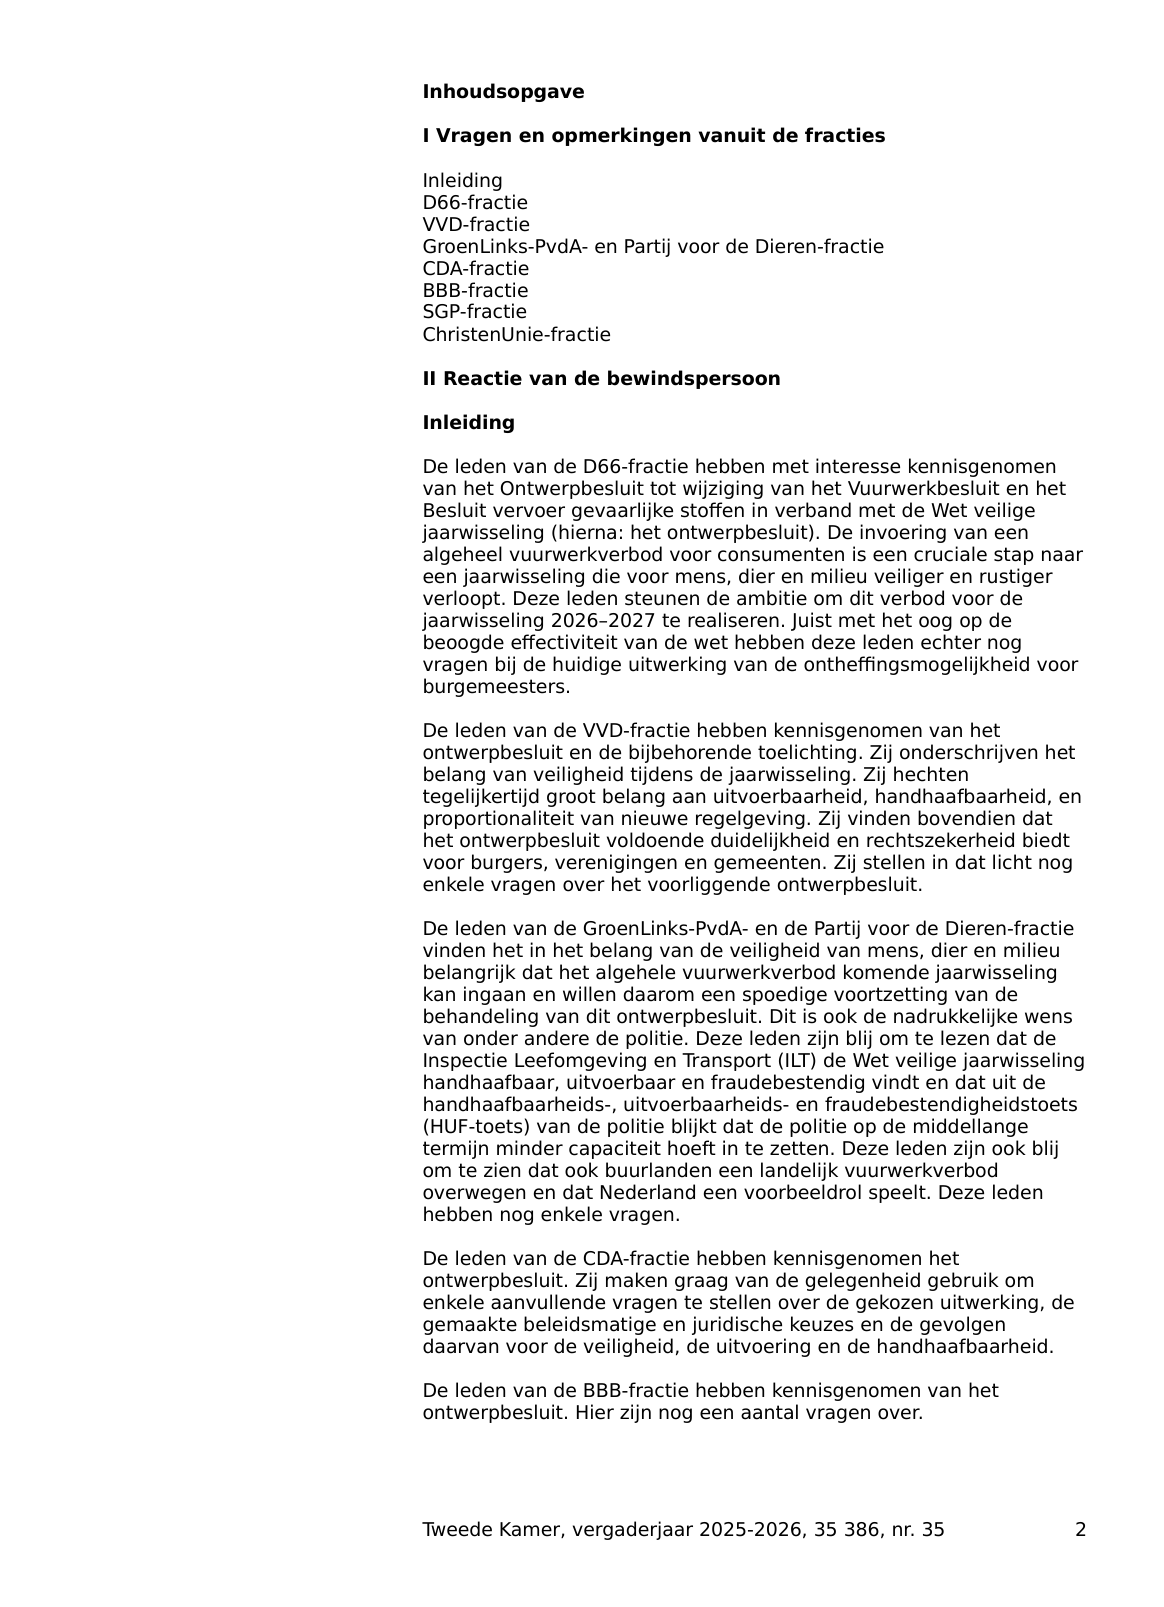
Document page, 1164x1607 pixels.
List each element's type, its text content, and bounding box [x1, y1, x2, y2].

text De leden van de BBB-fractie hebben kennisgenomen van het ontwerpbesluit. Hier zijn nog een aantal vragen over. [422, 1380, 1087, 1424]
text De leden van de D66-fractie hebben met interesse kennisgenomen van het Ontwerpbesluit tot wijziging van het Vuurwerkbesluit en het Besluit vervoer gevaarlijke stoffen in verband met de Wet veilige jaarwisseling (hierna: het ontwerpbesluit). De invoering van een algeheel vuurwerkverbod voor consumenten is een cruciale stap naar een jaarwisseling die voor mens, dier en milieu veiliger en rustiger verloopt. Deze leden steunen de ambitie om dit verbod voor de jaarwisseling 2026–2027 te realiseren. Juist met het oog op de beoogde effectiviteit van de wet hebben deze leden echter nog vragen bij de huidige uitwerking van de ontheffingsmogelijkheid voor burgemeesters. [422, 456, 1087, 698]
subtitle Inhoudsopgave [422, 81, 1087, 103]
subtitle Inleiding [422, 412, 1087, 434]
text I Vragen en opmerkingen vanuit de fracties [422, 125, 1087, 147]
text CDA-fractie [422, 257, 1087, 279]
text De leden van de GroenLinks-PvdA- en de Partij voor de Dieren-fractie vinden het in het belang van de veiligheid van mens, dier en milieu belangrijk dat het algehele vuurwerkverbod komende jaarwisseling kan ingaan en willen daarom een spoedige voortzetting van de behandeling van dit ontwerpbesluit. Dit is ook de nadrukkelijke wens van onder andere de politie. Deze leden zijn blij om te lezen dat de Inspectie Leefomgeving en Transport (ILT) de Wet veilige jaarwisseling handhaafbaar, uitvoerbaar en fraudebestendig vindt en dat uit de handhaafbaarheids-, uitvoerbaarheids- en fraudebestendigheidstoets (HUF-toets) van de politie blijkt dat de politie op de middellange termijn minder capaciteit hoeft in te zetten. Deze leden zijn ook blij om te zien dat ook buurlanden een landelijk vuurwerkverbod overwegen en dat Nederland een voorbeeldrol speelt. Deze leden hebben nog enkele vragen. [422, 918, 1087, 1226]
text Inleiding [422, 169, 1087, 192]
text BBB-fractie [422, 279, 1087, 301]
text De leden van de VVD-fractie hebben kennisgenomen van het ontwerpbesluit en de bijbehorende toelichting. Zij onderschrijven het belang van veiligheid tijdens de jaarwisseling. Zij hechten tegelijkertijd groot belang aan uitvoerbaarheid, handhaafbaarheid, en proportionaliteit van nieuwe regelgeving. Zij vinden bovendien dat het ontwerpbesluit voldoende duidelijkheid en rechtszekerheid biedt voor burgers, verenigingen en gemeenten. Zij stellen in dat licht nog enkele vragen over het voorliggende ontwerpbesluit. [422, 720, 1087, 896]
text GroenLinks-PvdA- en Partij voor de Dieren-fractie [422, 236, 1087, 257]
text SGP-fractie [422, 301, 1087, 323]
text De leden van de CDA-fractie hebben kennisgenomen het ontwerpbesluit. Zij maken graag van de gelegenheid gebruik om enkele aanvullende vragen te stellen over de gekozen uitwerking, de gemaakte beleidsmatige en juridische keuzes en de gevolgen daarvan voor de veiligheid, de uitvoering en de handhaafbaarheid. [422, 1248, 1087, 1358]
text VVD-fractie [422, 213, 1087, 236]
text D66-fractie [422, 192, 1087, 213]
text ChristenUnie-fractie [422, 323, 1087, 345]
text II Reactie van de bewindspersoon [422, 368, 1087, 389]
